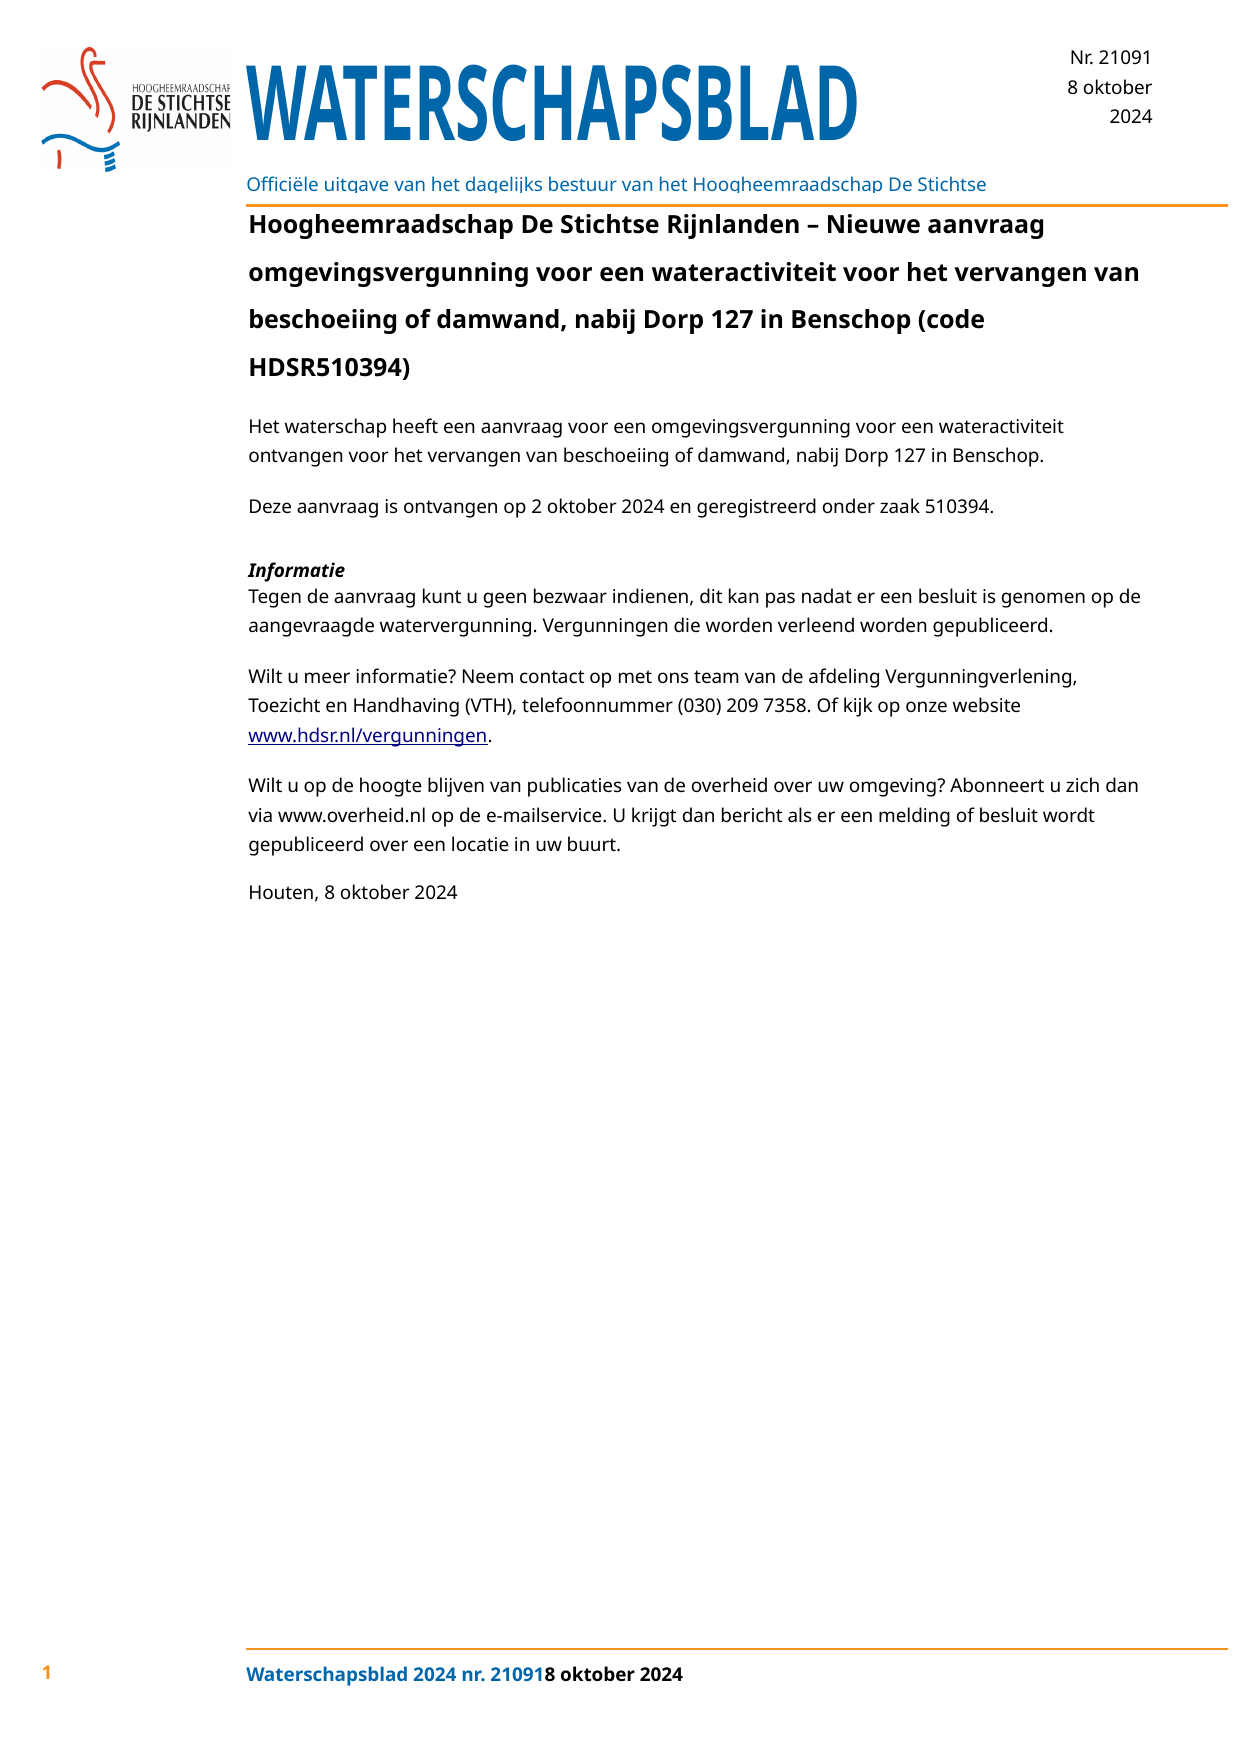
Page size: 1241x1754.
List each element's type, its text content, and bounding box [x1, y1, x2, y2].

picture [41, 47, 231, 172]
text Wilt u op de hoogte blijven van publicaties van de overheid over uw omgeving? Abonneert u zich dan via www.overheid.nl op de e-mailservice. U krijgt dan bericht als er een melding of besluit wordt gepubliceerd over een locatie in uw buurt. [248, 772, 1152, 857]
text Tegen de aanvraag kunt u geen bezwaar indienen, dit kan pas nadat er een besluit is genomen op de aangevraagde watervergunning. Vergunningen die worden verleend worden gepubliceerd. [248, 583, 1152, 638]
text Hoogheemraadschap De Stichtse Rijnlanden – Nieuwe aanvraag omgevingsvergunning voor een wateractiviteit voor het vervangen van beschoeiing of damwand, nabij Dorp 127 in Benschop (code HDSR510394) [248, 207, 1152, 384]
text Het waterschap heeft een aanvraag voor een omgevingsvergunning voor een wateractiviteit ontvangen voor het vervangen van beschoeiing of damwand, nabij Dorp 127 in Benschop. [248, 413, 1152, 468]
text Informatie [248, 557, 1152, 583]
text Deze aanvraag is ontvangen op 2 oktober 2024 en geregistreerd onder zaak 510394. [248, 493, 1152, 519]
text Wilt u meer informatie? Neem contact op met ons team van de afdeling Vergunningverlening, Toezicht en Handhaving (VTH), telefoonnummer (030) 209 7358. Of kijk op onze website www.hdsr.nl/vergunningen. [248, 663, 1152, 748]
text Houten, 8 oktober 2024 [248, 879, 1152, 905]
